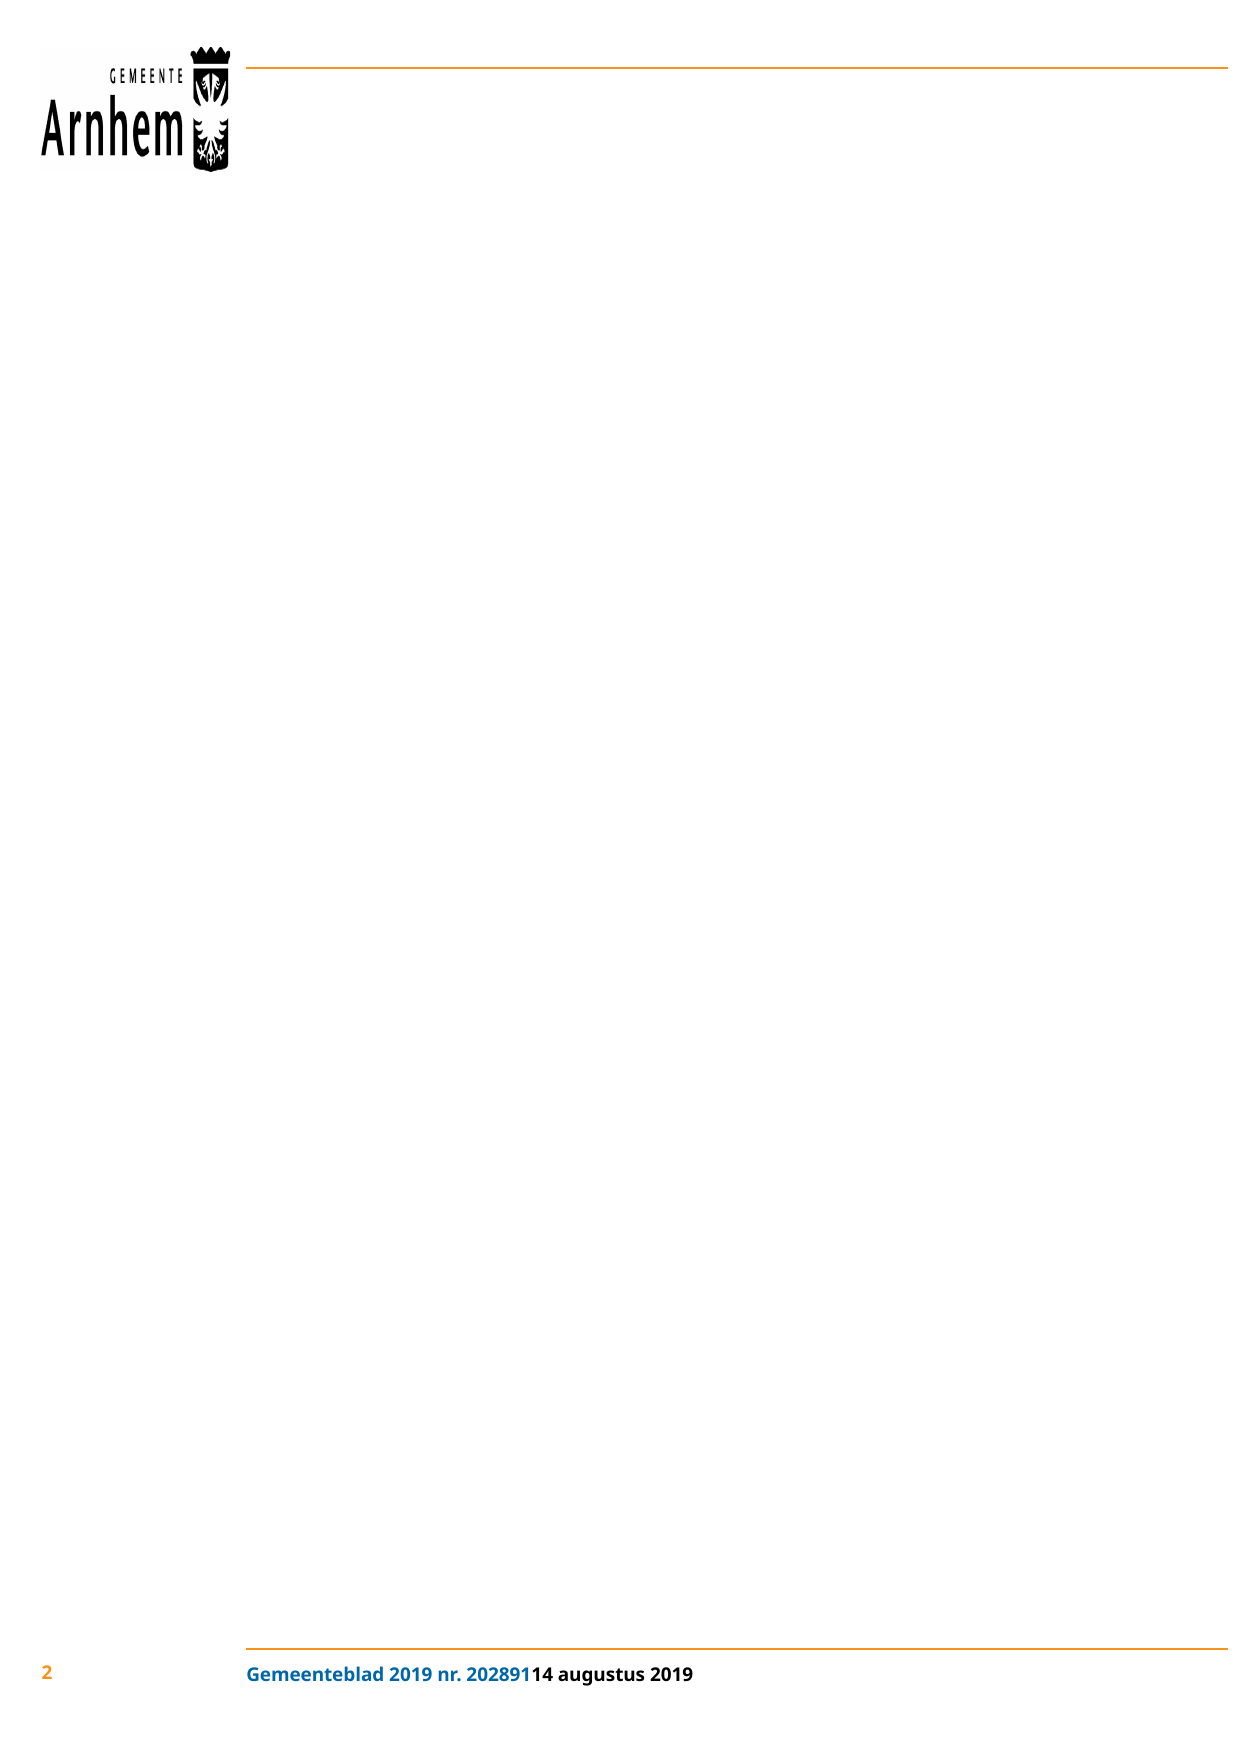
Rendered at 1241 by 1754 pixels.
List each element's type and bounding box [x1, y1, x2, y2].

picture [41, 47, 231, 172]
